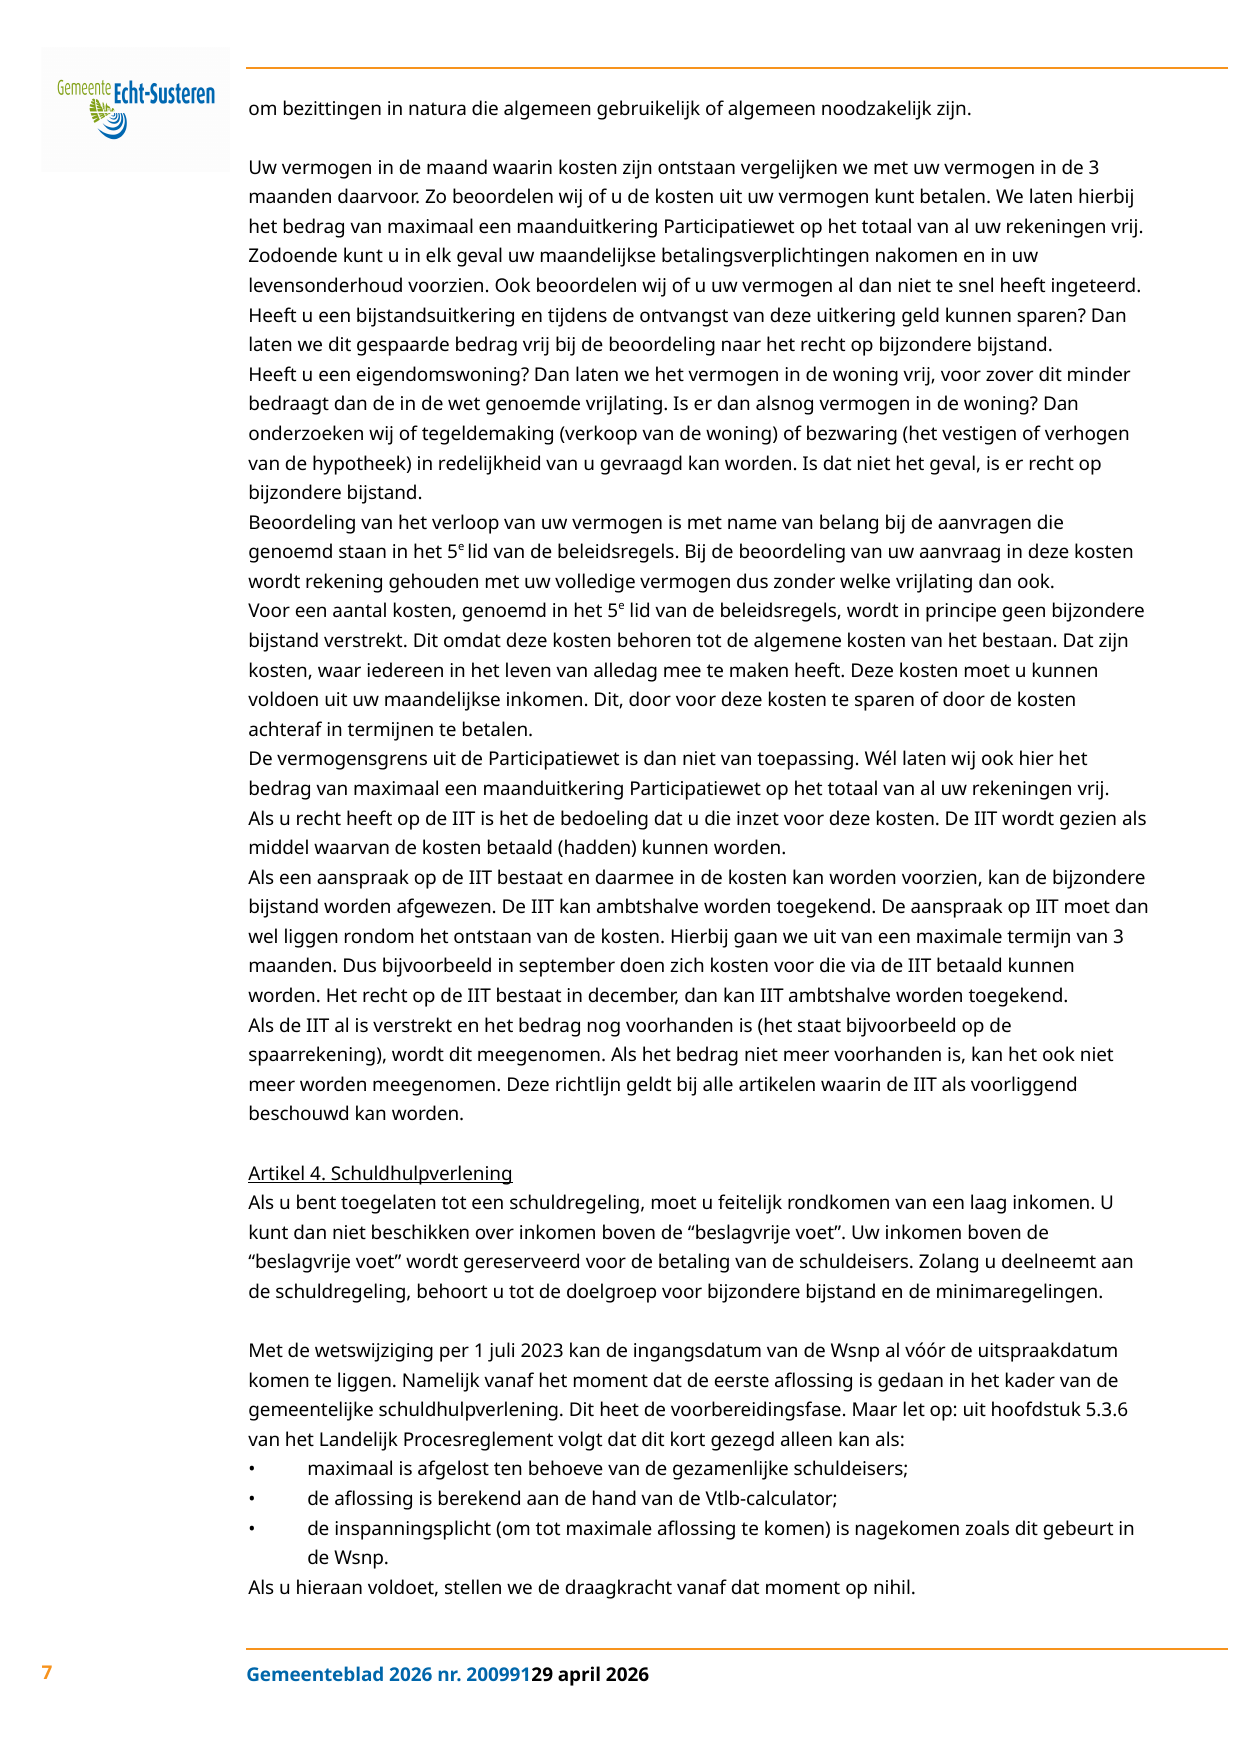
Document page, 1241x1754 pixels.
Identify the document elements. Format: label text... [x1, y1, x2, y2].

text Als u recht heeft op de IIT is het de bedoeling dat u die inzet voor deze kosten. De IIT wordt gezien als middel waarvan de kosten betaald (hadden) kunnen worden. [248, 805, 1152, 860]
text Als u hieraan voldoet, stellen we de draagkracht vanaf dat moment op nihil. [248, 1574, 1152, 1600]
text Beoordeling van het verloop van uw vermogen is met name van belang bij de aanvragen die genoemd staan in het 5e lid van de beleidsregels. Bij de beoordeling van uw aanvraag in deze kosten wordt rekening gehouden met uw volledige vermogen dus zonder welke vrijlating dan ook. [248, 509, 1152, 594]
list de aflossing is berekend aan de hand van de Vtlb-calculator; [248, 1485, 1152, 1511]
text Als een aanspraak op de IIT bestaat en daarmee in de kosten kan worden voorzien, kan de bijzondere bijstand worden afgewezen. De IIT kan ambtshalve worden toegekend. De aanspraak op IIT moet dan wel liggen rondom het ontstaan van de kosten. Hierbij gaan we uit van een maximale termijn van 3 maanden. Dus bijvoorbeeld in september doen zich kosten voor die via de IIT betaald kunnen worden. Het recht op de IIT bestaat in december, dan kan IIT ambtshalve worden toegekend. [248, 864, 1152, 1008]
list de inspanningsplicht (om tot maximale aflossing te komen) is nagekomen zoals dit gebeurt in de Wsnp. [248, 1515, 1152, 1570]
text De vermogensgrens uit de Participatiewet is dan niet van toepassing. Wél laten wij ook hier het bedrag van maximaal een maanduitkering Participatiewet op het totaal van al uw rekeningen vrij. [248, 746, 1152, 801]
text Voor een aantal kosten, genoemd in het 5e lid van de beleidsregels, wordt in principe geen bijzondere bijstand verstrekt. Dit omdat deze kosten behoren tot de algemene kosten van het bestaan. Dat zijn kosten, waar iedereen in het leven van alledag mee te maken heeft. Deze kosten moet u kunnen voldoen uit uw maandelijkse inkomen. Dit, door voor deze kosten te sparen of door de kosten achteraf in termijnen te betalen. [248, 598, 1152, 742]
list maximaal is afgelost ten behoeve van de gezamenlijke schuldeisers; [248, 1456, 1152, 1481]
text Uw vermogen in de maand waarin kosten zijn ontstaan vergelijken we met uw vermogen in de 3 maanden daarvoor. Zo beoordelen wij of u de kosten uit uw vermogen kunt betalen. We laten hierbij het bedrag van maximaal een maanduitkering Participatiewet op het totaal van al uw rekeningen vrij. Zodoende kunt u in elk geval uw maandelijkse betalingsverplichtingen nakomen en in uw levensonderhoud voorzien. Ook beoordelen wij of u uw vermogen al dan niet te snel heeft ingeteerd. Heeft u een bijstandsuitkering en tijdens de ontvangst van deze uitkering geld kunnen sparen? Dan laten we dit gespaarde bedrag vrij bij de beoordeling naar het recht op bijzondere bijstand. [248, 154, 1152, 357]
text Heeft u een eigendomswoning? Dan laten we het vermogen in de woning vrij, voor zover dit minder bedraagt dan de in de wet genoemde vrijlating. Is er dan alsnog vermogen in de woning? Dan onderzoeken wij of tegeldemaking (verkoop van de woning) of bezwaring (het vestigen of verhogen van de hypotheek) in redelijkheid van u gevraagd kan worden. Is dat niet het geval, is er recht op bijzondere bijstand. [248, 361, 1152, 505]
text Als u bent toegelaten tot een schuldregeling, moet u feitelijk rondkomen van een laag inkomen. U kunt dan niet beschikken over inkomen boven de “beslagvrije voet”. Uw inkomen boven de “beslagvrije voet” wordt gereserveerd voor de betaling van de schuldeisers. Zolang u deelneemt aan de schuldregeling, behoort u tot de doelgroep voor bijzondere bijstand en de minimaregelingen. [248, 1189, 1152, 1304]
text Met de wetswijziging per 1 juli 2023 kan de ingangsdatum van de Wsnp al vóór de uitspraakdatum komen te liggen. Namelijk vanaf het moment dat de eerste aflossing is gedaan in het kader van de gemeentelijke schuldhulpverlening. Dit heet de voorbereidingsfase. Maar let op: uit hoofdstuk 5.3.6 van het Landelijk Procesreglement volgt dat dit kort gezegd alleen kan als: [248, 1337, 1152, 1452]
text Artikel 4. Schuldhulpverlening [248, 1160, 1152, 1186]
text om bezittingen in natura die algemeen gebruikelijk of algemeen noodzakelijk zijn. [248, 95, 1152, 121]
text Als de IIT al is verstrekt en het bedrag nog voorhanden is (het staat bijvoorbeeld op de spaarrekening), wordt dit meegenomen. Als het bedrag niet meer voorhanden is, kan het ook niet meer worden meegenomen. Deze richtlijn geldt bij alle artikelen waarin de IIT als voorliggend beschouwd kan worden. [248, 1012, 1152, 1126]
picture [41, 47, 231, 172]
